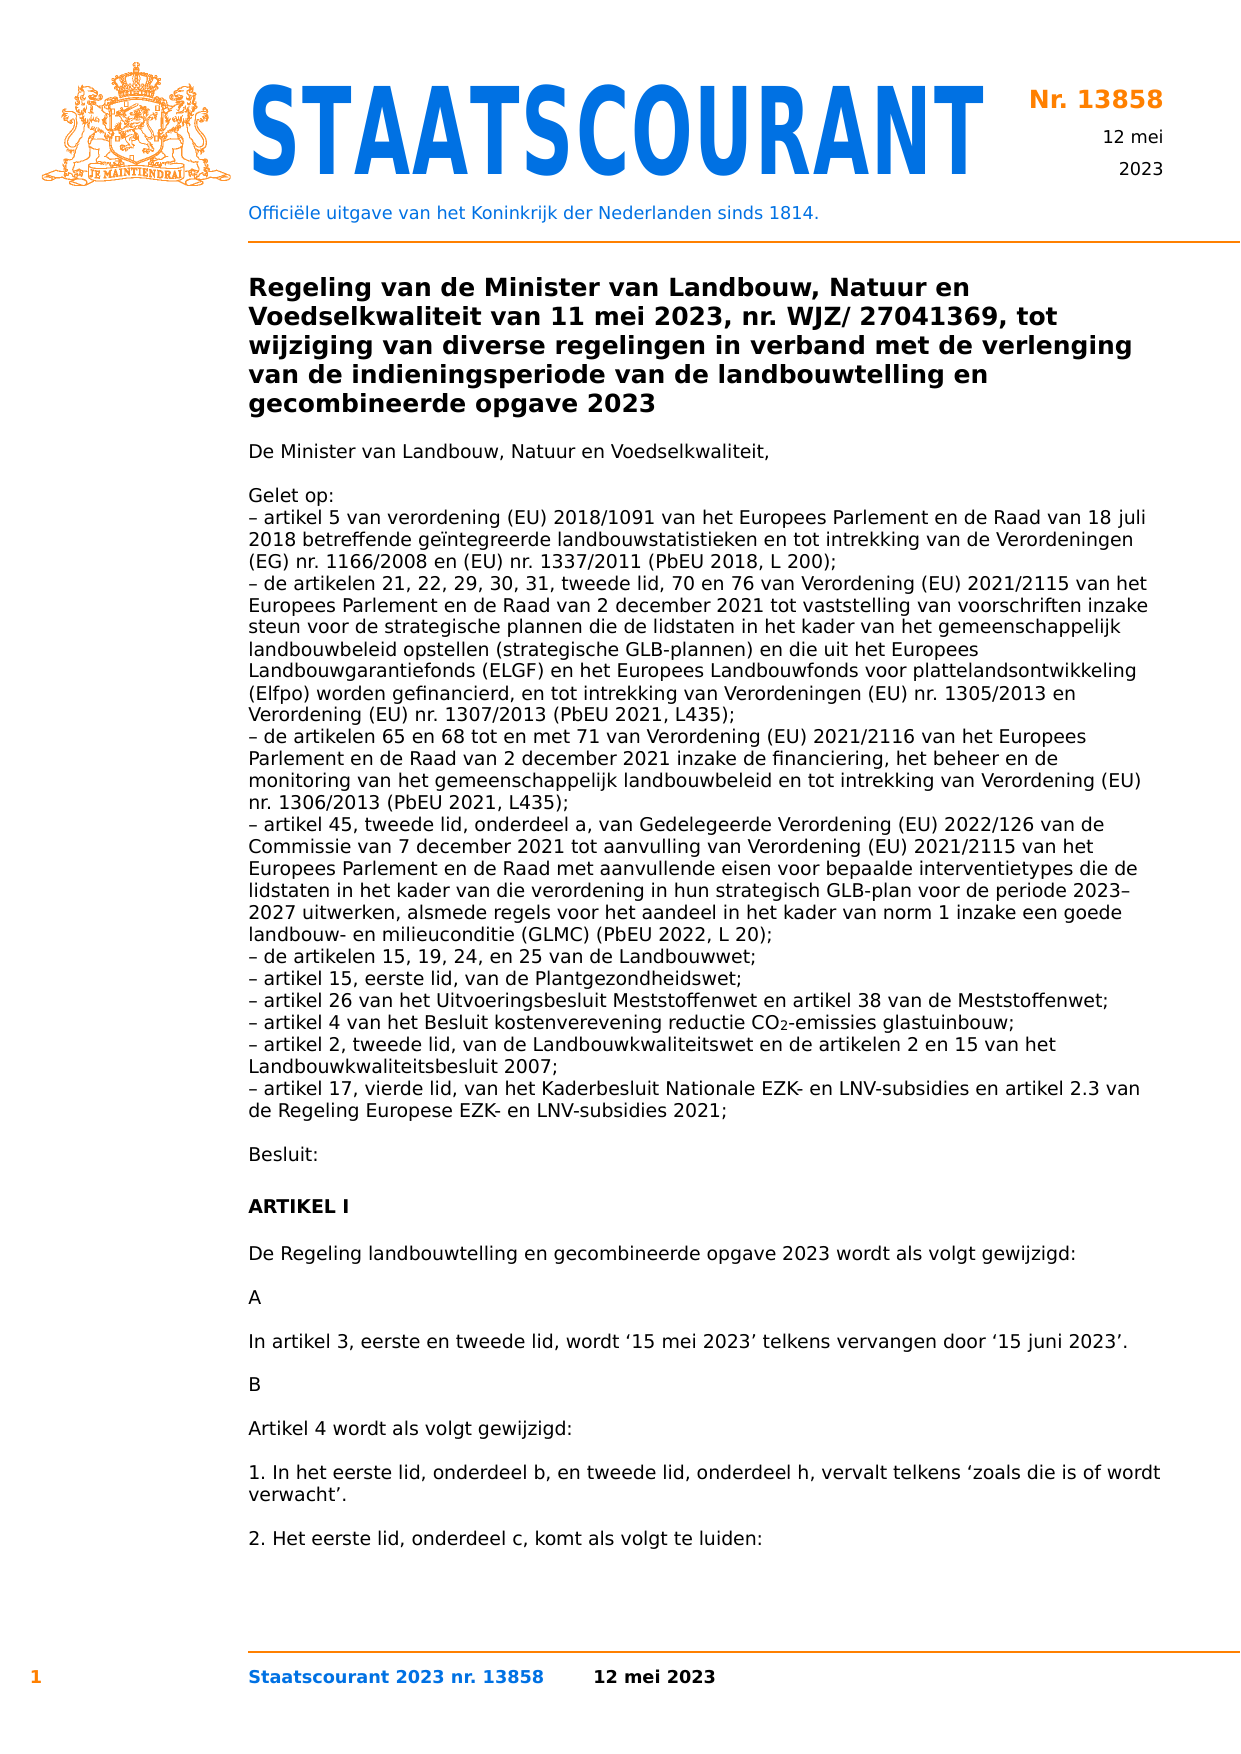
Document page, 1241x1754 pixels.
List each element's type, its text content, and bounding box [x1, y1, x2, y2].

text Gelet op: [248, 484, 1163, 507]
text – artikel 15, eerste lid, van de Plantgezondheidswet; [248, 968, 1163, 990]
picture [41, 62, 231, 186]
text In artikel 3, eerste en tweede lid, wordt ‘15 mei 2023’ telkens vervangen door ‘15 juni 2023’. [248, 1331, 1163, 1352]
text – de artikelen 65 en 68 tot en met 71 van Verordening (EU) 2021/2116 van het Europees Parlement en de Raad van 2 december 2021 inzake de financiering, het beheer en de monitoring van het gemeenschappelijk landbouwbeleid en tot intrekking van Verordening (EU) nr. 1306/2013 (PbEU 2021, L435); [248, 726, 1163, 814]
text – artikel 2, tweede lid, van de Landbouwkwaliteitswet en de artikelen 2 en 15 van het Landbouwkwaliteitsbesluit 2007; [248, 1034, 1163, 1078]
text – de artikelen 15, 19, 24, en 25 van de Landbouwwet; [248, 946, 1163, 968]
text Artikel 4 wordt als volgt gewijzigd: [248, 1418, 1163, 1440]
subtitle Regeling van de Minister van Landbouw, Natuur en Voedselkwaliteit van 11 mei 2023, nr. WJZ/ 27041369, tot wijziging van diverse regelingen in verband met de verlenging van de indieningsperiode van de landbouwtelling en gecombineerde opgave 2023 [248, 273, 1163, 419]
text A [248, 1287, 1163, 1309]
table_header [25, 62, 248, 241]
text Besluit: [248, 1144, 1163, 1166]
text B [248, 1374, 1163, 1396]
text De Minister van Landbouw, Natuur en Voedselkwaliteit, [248, 441, 1163, 463]
text – artikel 4 van het Besluit kostenverevening reductie CO2-emissies glastuinbouw; [248, 1012, 1163, 1034]
table_header STAATSCOURANT [248, 62, 998, 203]
text – artikel 26 van het Uitvoeringsbesluit Meststoffenwet en artikel 38 van de Meststoffenwet; [248, 990, 1163, 1012]
text – artikel 17, vierde lid, van het Kaderbesluit Nationale EZK- en LNV-subsidies en artikel 2.3 van de Regeling Europese EZK- en LNV-subsidies 2021; [248, 1078, 1163, 1122]
table_header Nr. 13858 [998, 62, 1240, 121]
text – artikel 45, tweede lid, onderdeel a, van Gedelegeerde Verordening (EU) 2022/126 van de Commissie van 7 december 2021 tot aanvulling van Verordening (EU) 2021/2115 van het Europees Parlement en de Raad met aanvullende eisen voor bepaalde interventietypes die de lidstaten in het kader van die verordening in hun strategisch GLB-plan voor de periode 2023–2027 uitwerken, alsmede regels voor het aandeel in het kader van norm 1 inzake een goede landbouw- en milieuconditie (GLMC) (PbEU 2022, L 20); [248, 814, 1163, 946]
subtitle ARTIKEL I [248, 1196, 1163, 1218]
text De Regeling landbouwtelling en gecombineerde opgave 2023 wordt als volgt gewijzigd: [248, 1243, 1163, 1265]
text – de artikelen 21, 22, 29, 30, 31, tweede lid, 70 en 76 van Verordening (EU) 2021/2115 van het Europees Parlement en de Raad van 2 december 2021 tot vaststelling van voorschriften inzake steun voor de strategische plannen die de lidstaten in het kader van het gemeenschappelijk landbouwbeleid opstellen (strategische GLB-plannen) en die uit het Europees Landbouwgarantiefonds (ELGF) en het Europees Landbouwfonds voor plattelandsontwikkeling (Elfpo) worden gefinancierd, en tot intrekking van Verordeningen (EU) nr. 1305/2013 en Verordening (EU) nr. 1307/2013 (PbEU 2021, L435); [248, 572, 1163, 726]
text – artikel 5 van verordening (EU) 2018/1091 van het Europees Parlement en de Raad van 18 juli 2018 betreffende geïntegreerde landbouwstatistieken en tot intrekking van de Verordeningen (EG) nr. 1166/2008 en (EU) nr. 1337/2011 (PbEU 2018, L 200); [248, 507, 1163, 572]
text 1. In het eerste lid, onderdeel b, en tweede lid, onderdeel h, vervalt telkens ‘zoals die is of wordt verwacht’. [248, 1462, 1163, 1506]
table_cell 12 mei [998, 121, 1240, 153]
text 2. Het eerste lid, onderdeel c, komt als volgt te luiden: [248, 1528, 1163, 1550]
table_cell 2023 [998, 153, 1240, 203]
table_cell Officiële uitgave van het Koninkrijk der Nederlanden sinds 1814. [248, 203, 1240, 241]
